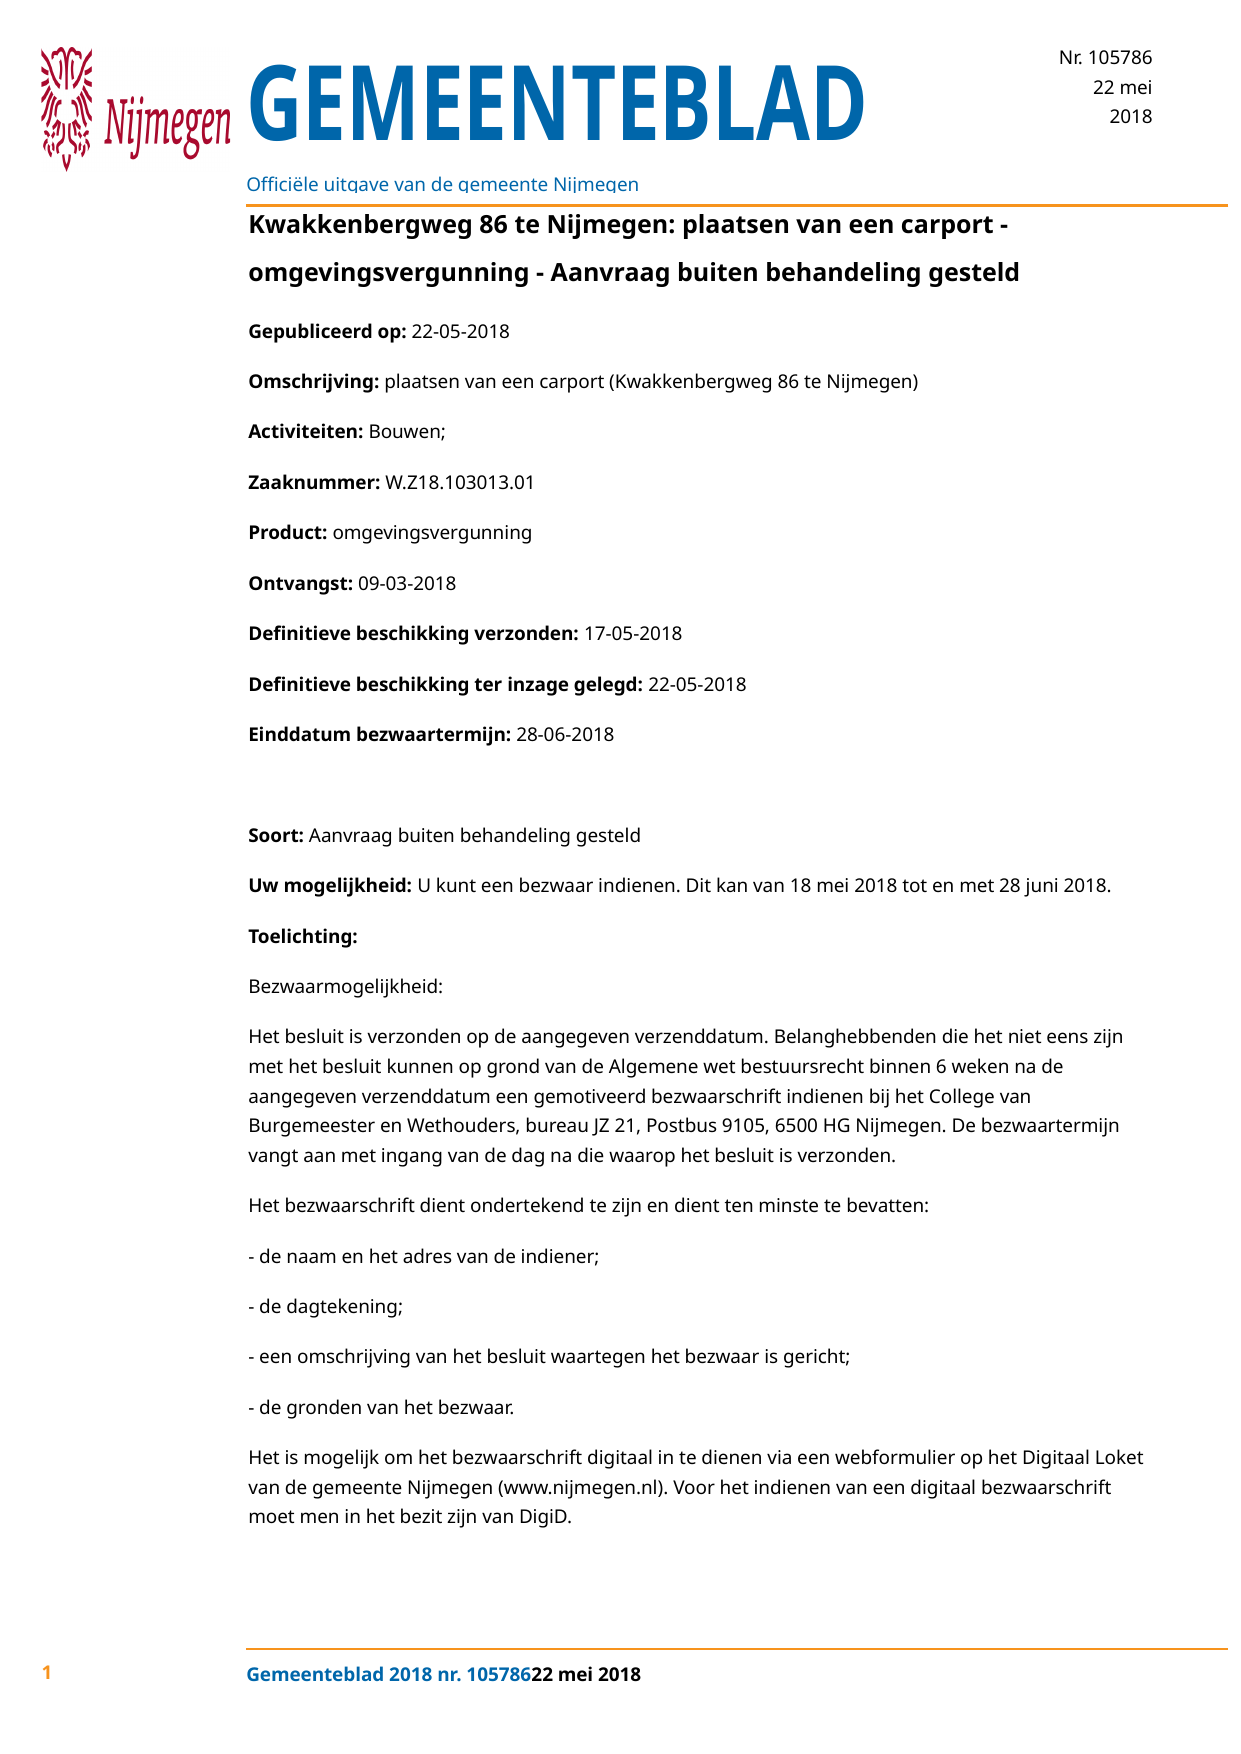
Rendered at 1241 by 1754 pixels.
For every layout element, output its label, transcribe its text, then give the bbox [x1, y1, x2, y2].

text Het besluit is verzonden op de aangegeven verzenddatum. Belanghebbenden die het niet eens zijn met het besluit kunnen op grond van de Algemene wet bestuursrecht binnen 6 weken na de aangegeven verzenddatum een gemotiveerd bezwaarschrift indienen bij het College van Burgemeester en Wethouders, bureau JZ 21, Postbus 9105, 6500 HG Nijmegen. De bezwaartermijn vangt aan met ingang van de dag na die waarop het besluit is verzonden. [248, 1024, 1152, 1168]
text Ontvangst: 09-03-2018 [248, 570, 1152, 596]
text Activiteiten: Bouwen; [248, 419, 1152, 444]
text - de naam en het adres van de indiener; [248, 1243, 1152, 1269]
text Bezwaarmogelijkheid: [248, 973, 1152, 999]
text Zaaknummer: W.Z18.103013.01 [248, 469, 1152, 495]
text Het is mogelijk om het bezwaarschrift digitaal in te dienen via een webformulier op het Digitaal Loket van de gemeente Nijmegen (www.nijmegen.nl). Voor het indienen van een digitaal bezwaarschrift moet men in het bezit zijn van DigiD. [248, 1444, 1152, 1529]
text Gepubliceerd op: 22-05-2018 [248, 318, 1152, 344]
text Definitieve beschikking verzonden: 17-05-2018 [248, 620, 1152, 646]
text Soort: Aanvraag buiten behandeling gesteld [248, 822, 1152, 848]
text - de gronden van het bezwaar. [248, 1394, 1152, 1420]
text Einddatum bezwaartermijn: 28-06-2018 [248, 721, 1152, 747]
text Uw mogelijkheid: U kunt een bezwaar indienen. Dit kan van 18 mei 2018 tot en met 28 juni 2018. [248, 872, 1152, 898]
text Product: omgevingsvergunning [248, 519, 1152, 545]
text Kwakkenbergweg 86 te Nijmegen: plaatsen van een carport - omgevingsvergunning - Aanvraag buiten behandeling gesteld [248, 207, 1152, 288]
picture [41, 47, 231, 172]
text - een omschrijving van het besluit waartegen het bezwaar is gericht; [248, 1344, 1152, 1369]
text Het bezwaarschrift dient ondertekend te zijn en dient ten minste te bevatten: [248, 1192, 1152, 1218]
text - de dagtekening; [248, 1293, 1152, 1319]
text Definitieve beschikking ter inzage gelegd: 22-05-2018 [248, 671, 1152, 697]
text Omschrijving: plaatsen van een carport (Kwakkenbergweg 86 te Nijmegen) [248, 368, 1152, 394]
text Toelichting: [248, 923, 1152, 949]
